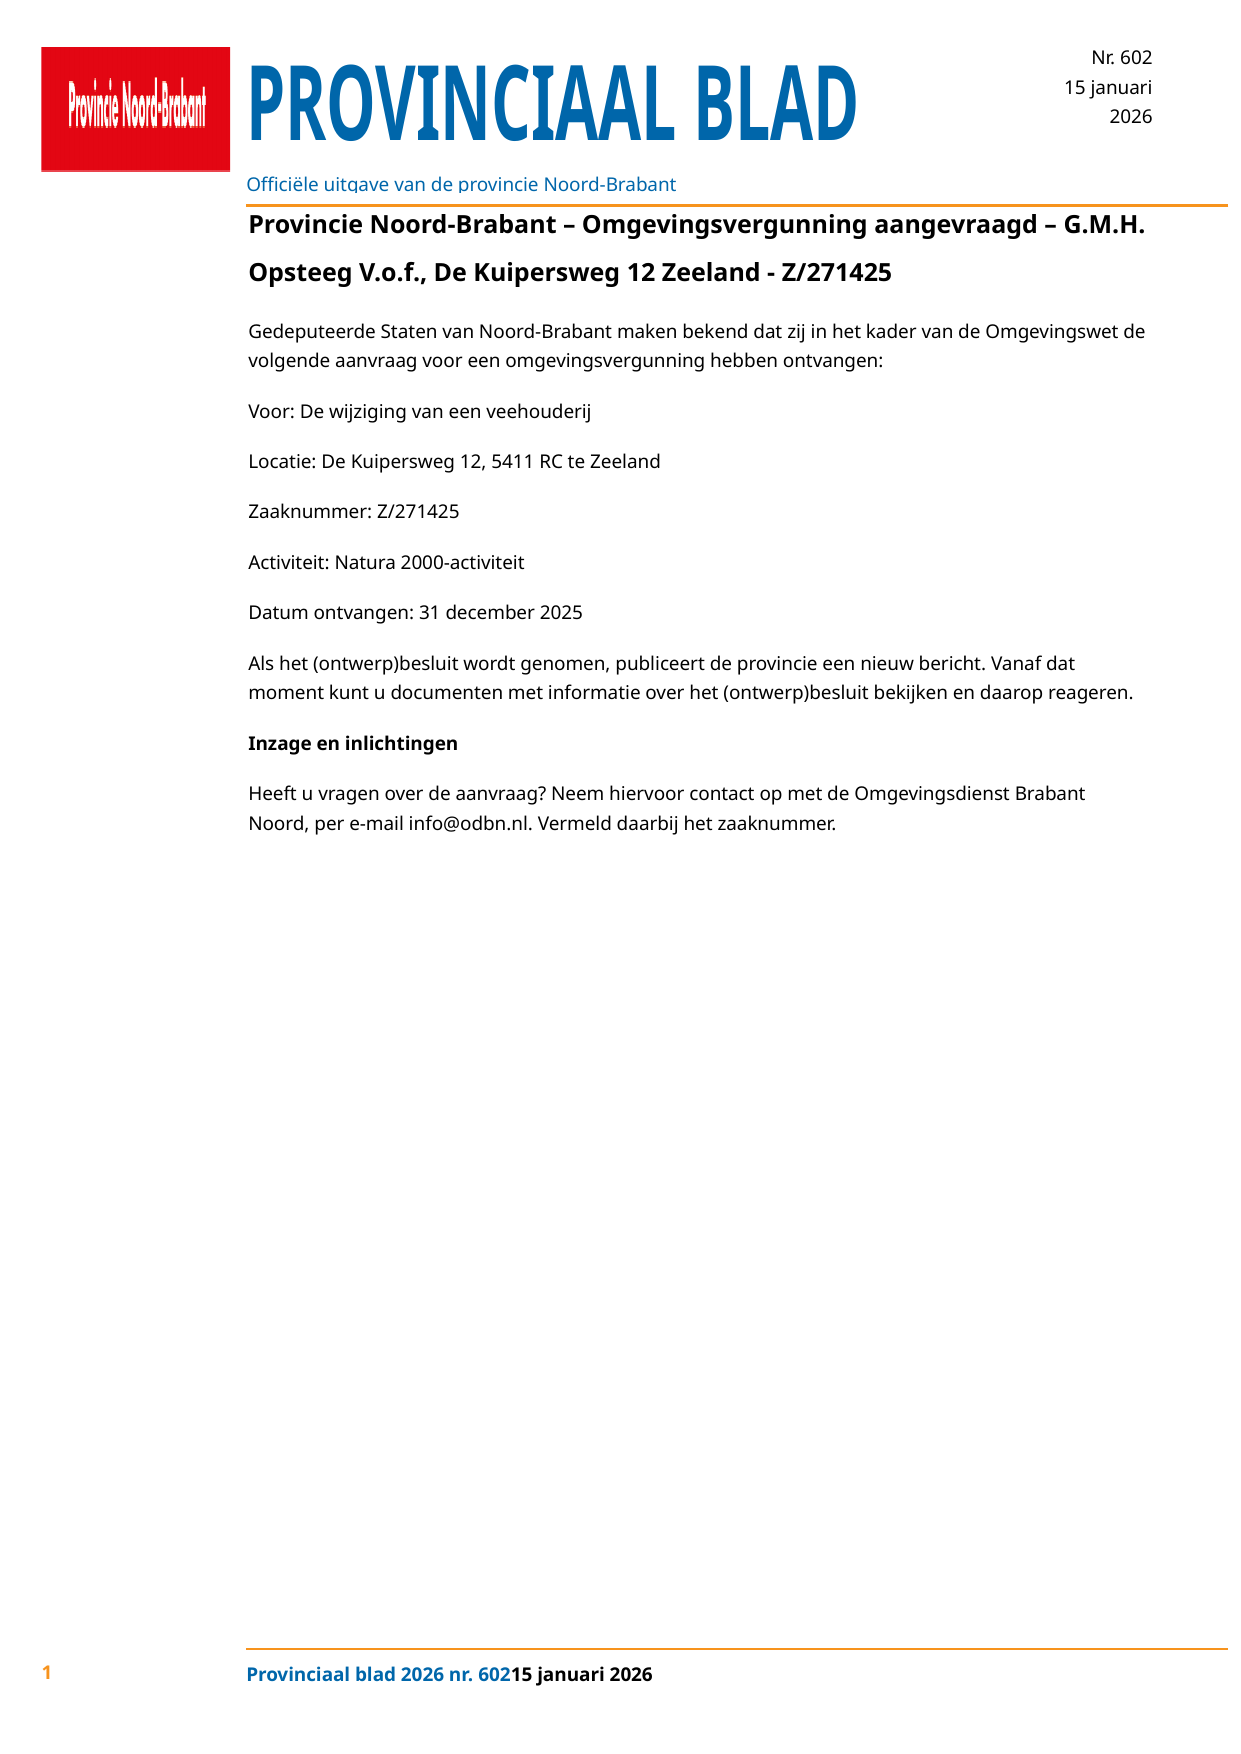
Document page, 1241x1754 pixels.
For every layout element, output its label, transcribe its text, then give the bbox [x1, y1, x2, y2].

text Datum ontvangen: 31 december 2025 [248, 599, 1152, 625]
text Heeft u vragen over de aanvraag? Neem hiervoor contact op met de Omgevingsdienst Brabant Noord, per e-mail info@odbn.nl. Vermeld daarbij het zaaknummer. [248, 780, 1152, 836]
text Provincie Noord-Brabant – Omgevingsvergunning aangevraagd – G.M.H. Opsteeg V.o.f., De Kuipersweg 12 Zeeland - Z/271425 [248, 207, 1152, 288]
picture [41, 47, 231, 172]
text Voor: De wijziging van een veehouderij [248, 398, 1152, 424]
text Als het (ontwerp)besluit wordt genomen, publiceert de provincie een nieuw bericht. Vanaf dat moment kunt u documenten met informatie over het (ontwerp)besluit bekijken en daarop reageren. [248, 650, 1152, 705]
text Zaaknummer: Z/271425 [248, 499, 1152, 524]
text Gedeputeerde Staten van Noord-Brabant maken bekend dat zij in het kader van de Omgevingswet de volgende aanvraag voor een omgevingsvergunning hebben ontvangen: [248, 318, 1152, 373]
text Locatie: De Kuipersweg 12, 5411 RC te Zeeland [248, 448, 1152, 474]
text Inzage en inlichtingen [248, 730, 1152, 756]
text Activiteit: Natura 2000-activiteit [248, 549, 1152, 575]
